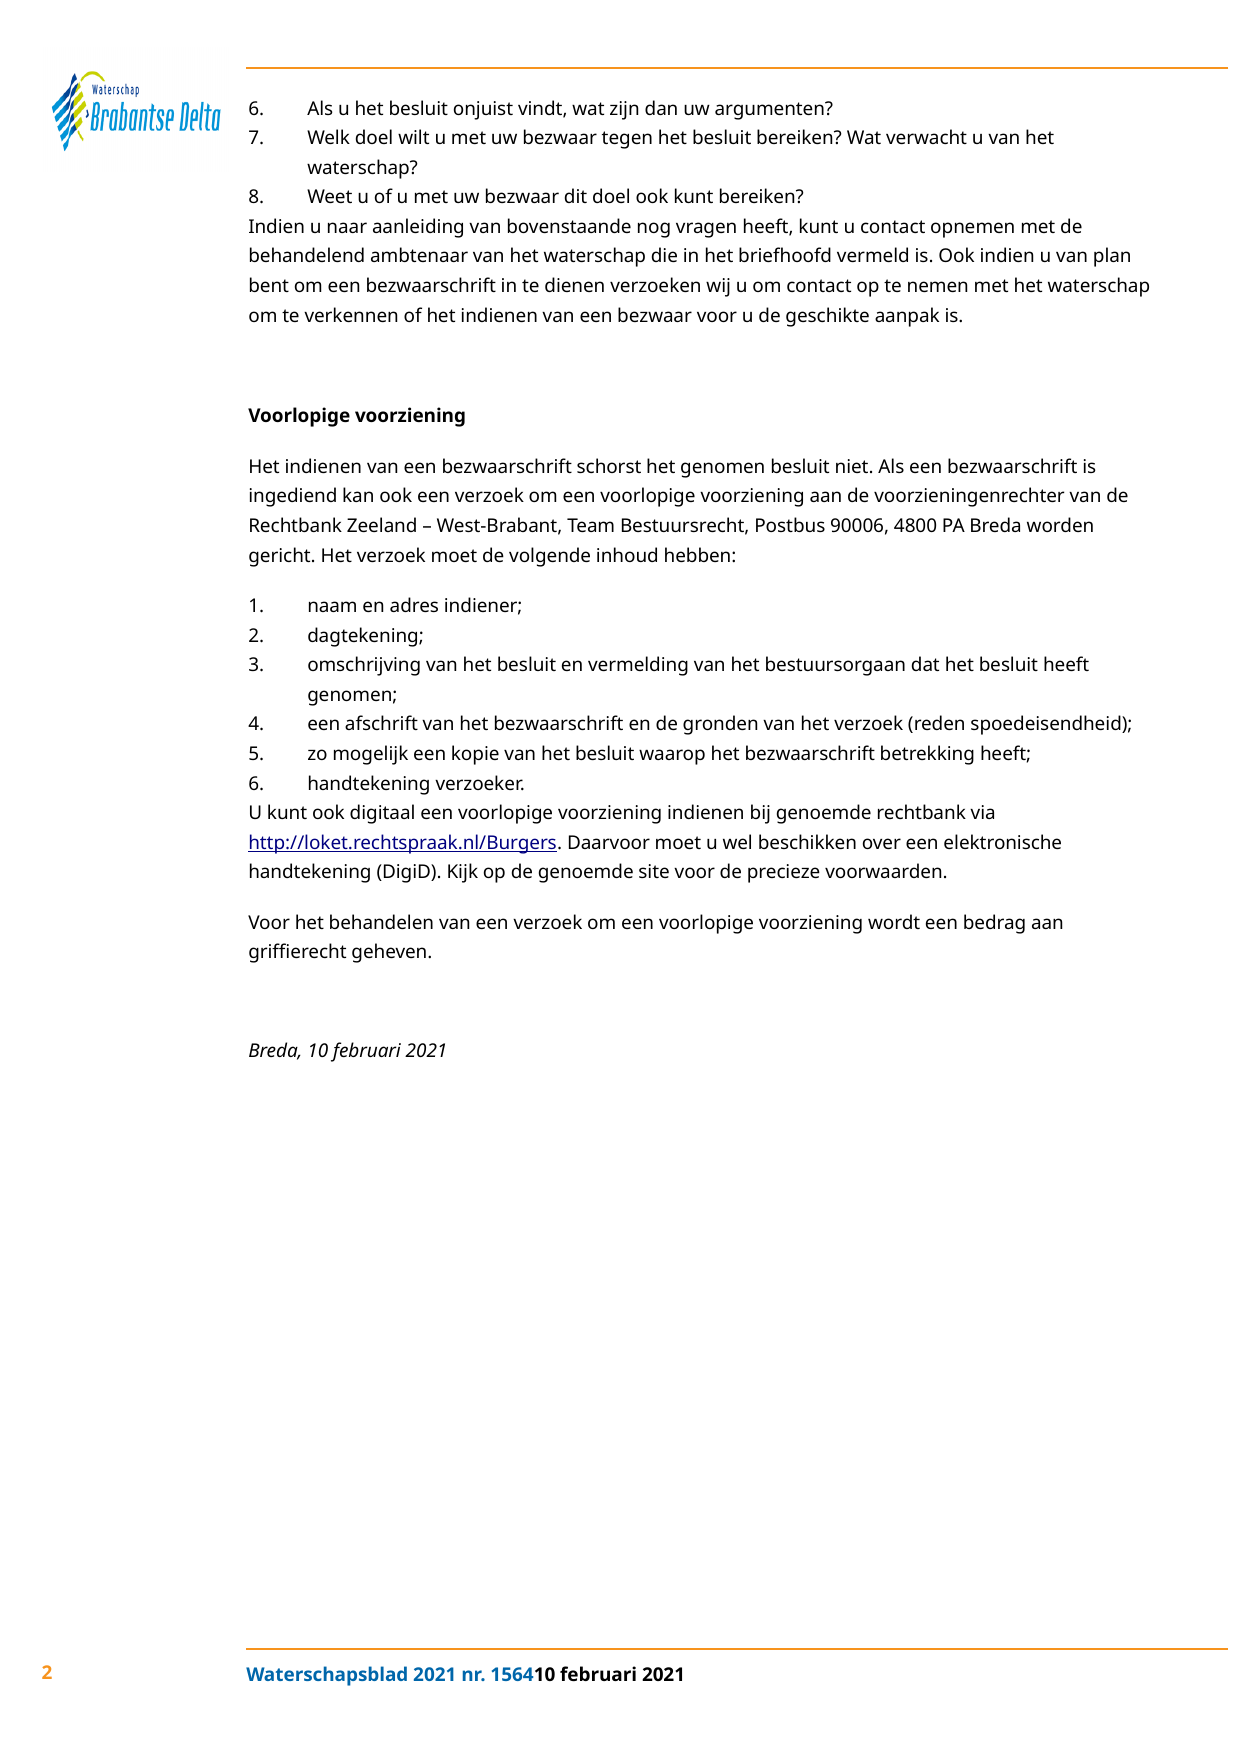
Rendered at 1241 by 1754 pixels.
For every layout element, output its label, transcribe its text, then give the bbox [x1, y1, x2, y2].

list dagtekening; [248, 622, 1152, 648]
text Het indienen van een bezwaarschrift schorst het genomen besluit niet. Als een bezwaarschrift is ingediend kan ook een verzoek om een voorlopige voorziening aan de voorzieningenrechter van de Rechtbank Zeeland – West-Brabant, Team Bestuursrecht, Postbus 90006, 4800 PA Breda worden gericht. Het verzoek moet de volgende inhoud hebben: [248, 453, 1152, 568]
text Voorlopige voorziening [248, 403, 1152, 428]
list Als u het besluit onjuist vindt, wat zijn dan uw argumenten? [248, 95, 1152, 121]
list een afschrift van het bezwaarschrift en de gronden van het verzoek (reden spoedeisendheid); [248, 711, 1152, 736]
picture [41, 47, 231, 172]
list omschrijving van het besluit en vermelding van het bestuursorgaan dat het besluit heeft genomen; [248, 651, 1152, 707]
list zo mogelijk een kopie van het besluit waarop het bezwaarschrift betrekking heeft; [248, 740, 1152, 766]
list handtekening verzoeker. [248, 770, 1152, 796]
text Indien u naar aanleiding van bovenstaande nog vragen heeft, kunt u contact opnemen met de behandelend ambtenaar van het waterschap die in het briefhoofd vermeld is. Ook indien u van plan bent om een bezwaarschrift in te dienen verzoeken wij u om contact op te nemen met het waterschap om te verkennen of het indienen van een bezwaar voor u de geschikte aanpak is. [248, 213, 1152, 328]
text Breda, 10 februari 2021 [248, 1037, 1152, 1062]
list naam en adres indiener; [248, 592, 1152, 618]
text U kunt ook digitaal een voorlopige voorziening indienen bij genoemde rechtbank via http://loket.rechtspraak.nl/Burgers. Daarvoor moet u wel beschikken over een elektronische handtekening (DigiD). Kijk op de genoemde site voor de precieze voorwaarden. [248, 799, 1152, 884]
list Weet u of u met uw bezwaar dit doel ook kunt bereiken? [248, 183, 1152, 209]
list Welk doel wilt u met uw bezwaar tegen het besluit bereiken? Wat verwacht u van het waterschap? [248, 124, 1152, 180]
text Voor het behandelen van een verzoek om een voorlopige voorziening wordt een bedrag aan griffierecht geheven. [248, 909, 1152, 964]
